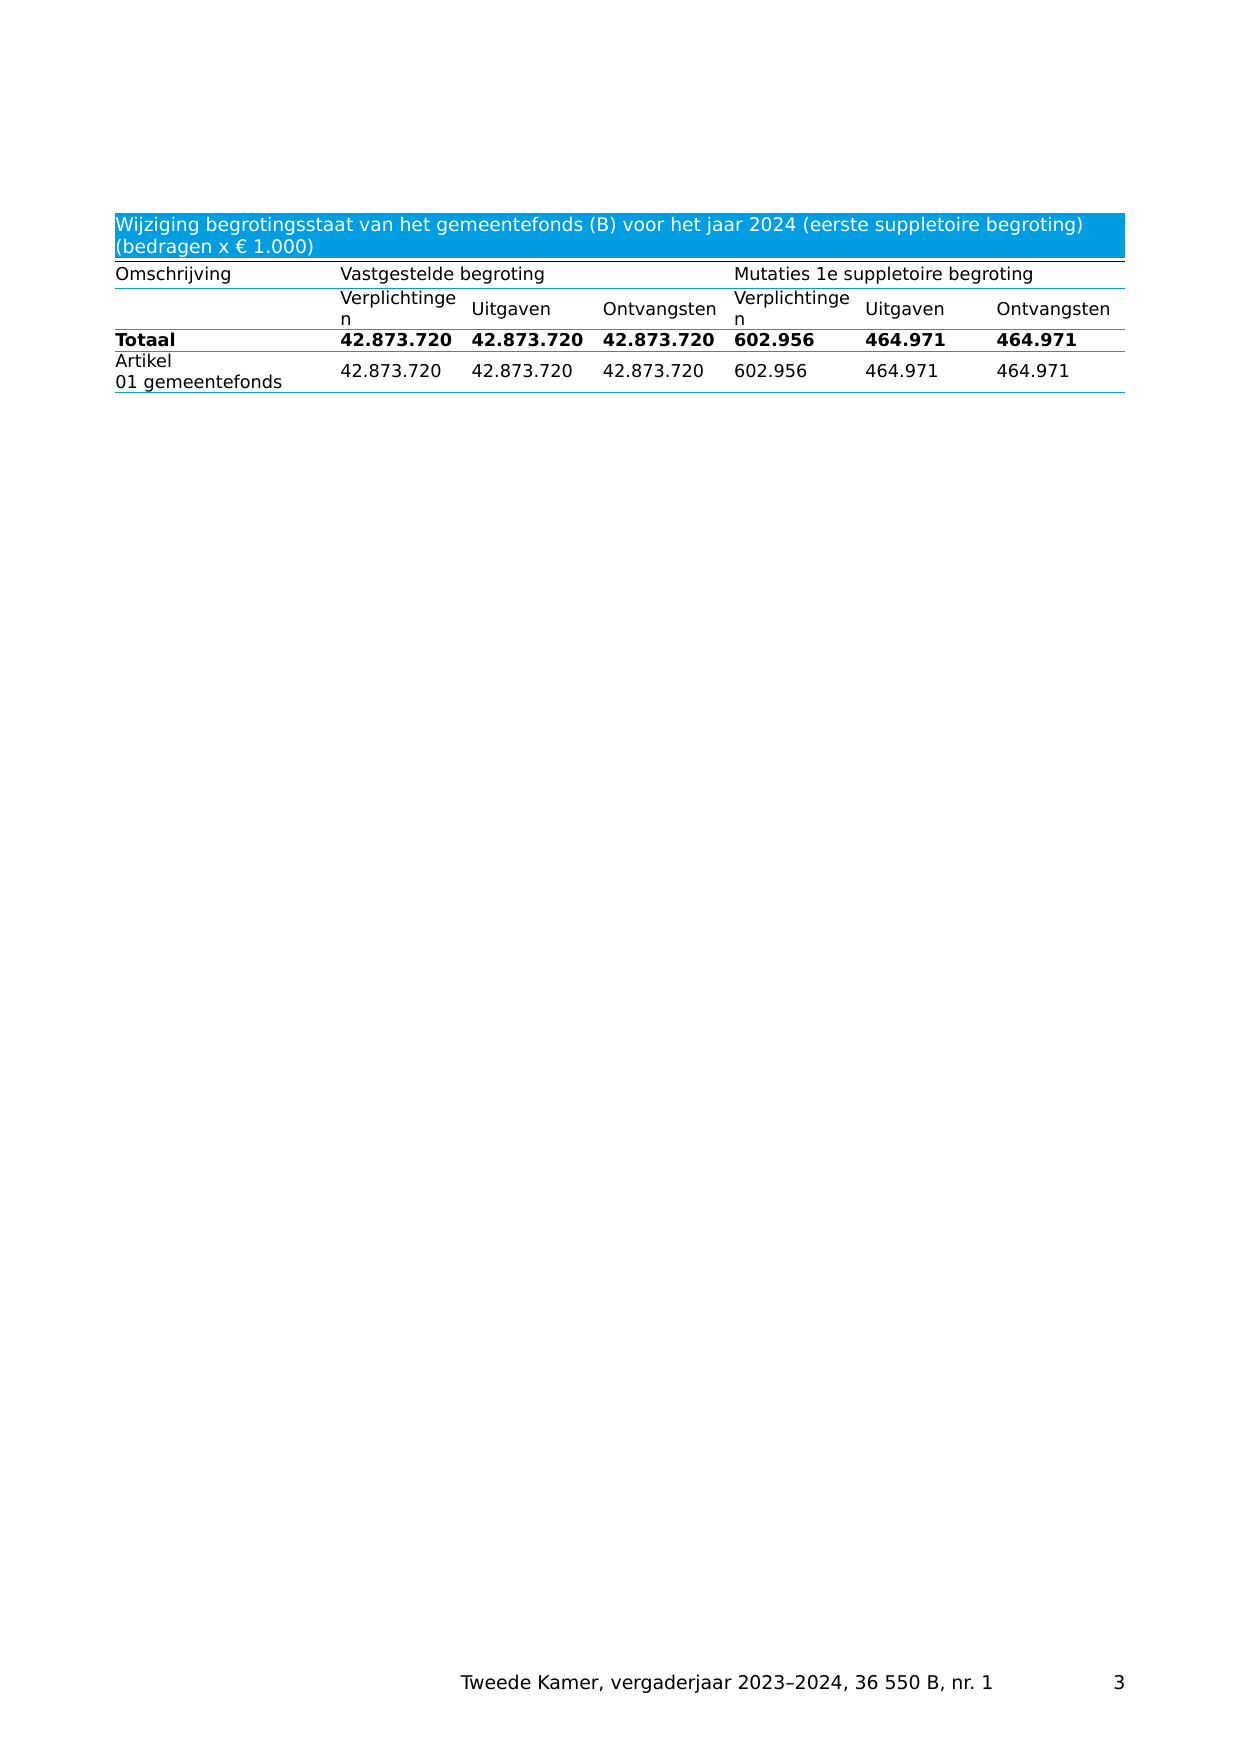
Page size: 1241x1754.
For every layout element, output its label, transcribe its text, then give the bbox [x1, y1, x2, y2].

table_cell Vastgestelde begroting [337, 262, 731, 288]
table_cell Ontvangsten [600, 289, 731, 329]
table_cell Uitgaven [862, 289, 993, 329]
table_cell 42.873.720 [600, 330, 731, 351]
table_cell Ontvangsten [994, 289, 1125, 329]
table_cell Uitgaven [469, 289, 600, 329]
table_cell Verplichtingen [337, 289, 468, 329]
table_cell Mutaties 1e suppletoire begroting [731, 262, 1125, 288]
table_cell 602.956 [731, 330, 862, 351]
table_cell Omschrijving [115, 262, 337, 288]
table_cell 464.971 [994, 352, 1125, 392]
table_cell 602.956 [731, 352, 862, 392]
table_cell 464.971 [994, 330, 1125, 351]
table_cell 42.873.720 [469, 352, 600, 392]
table_cell Verplichtingen [731, 289, 862, 329]
table_cell 42.873.720 [469, 330, 600, 351]
table_cell 42.873.720 [600, 352, 731, 392]
table_cell [115, 289, 337, 329]
table_cell 42.873.720 [337, 330, 468, 351]
table_cell Totaal [115, 330, 337, 351]
table_cell 464.971 [862, 330, 993, 351]
table_cell Artikel 01 gemeentefonds [115, 352, 337, 392]
table_cell 464.971 [862, 352, 993, 392]
table_cell 42.873.720 [337, 352, 468, 392]
